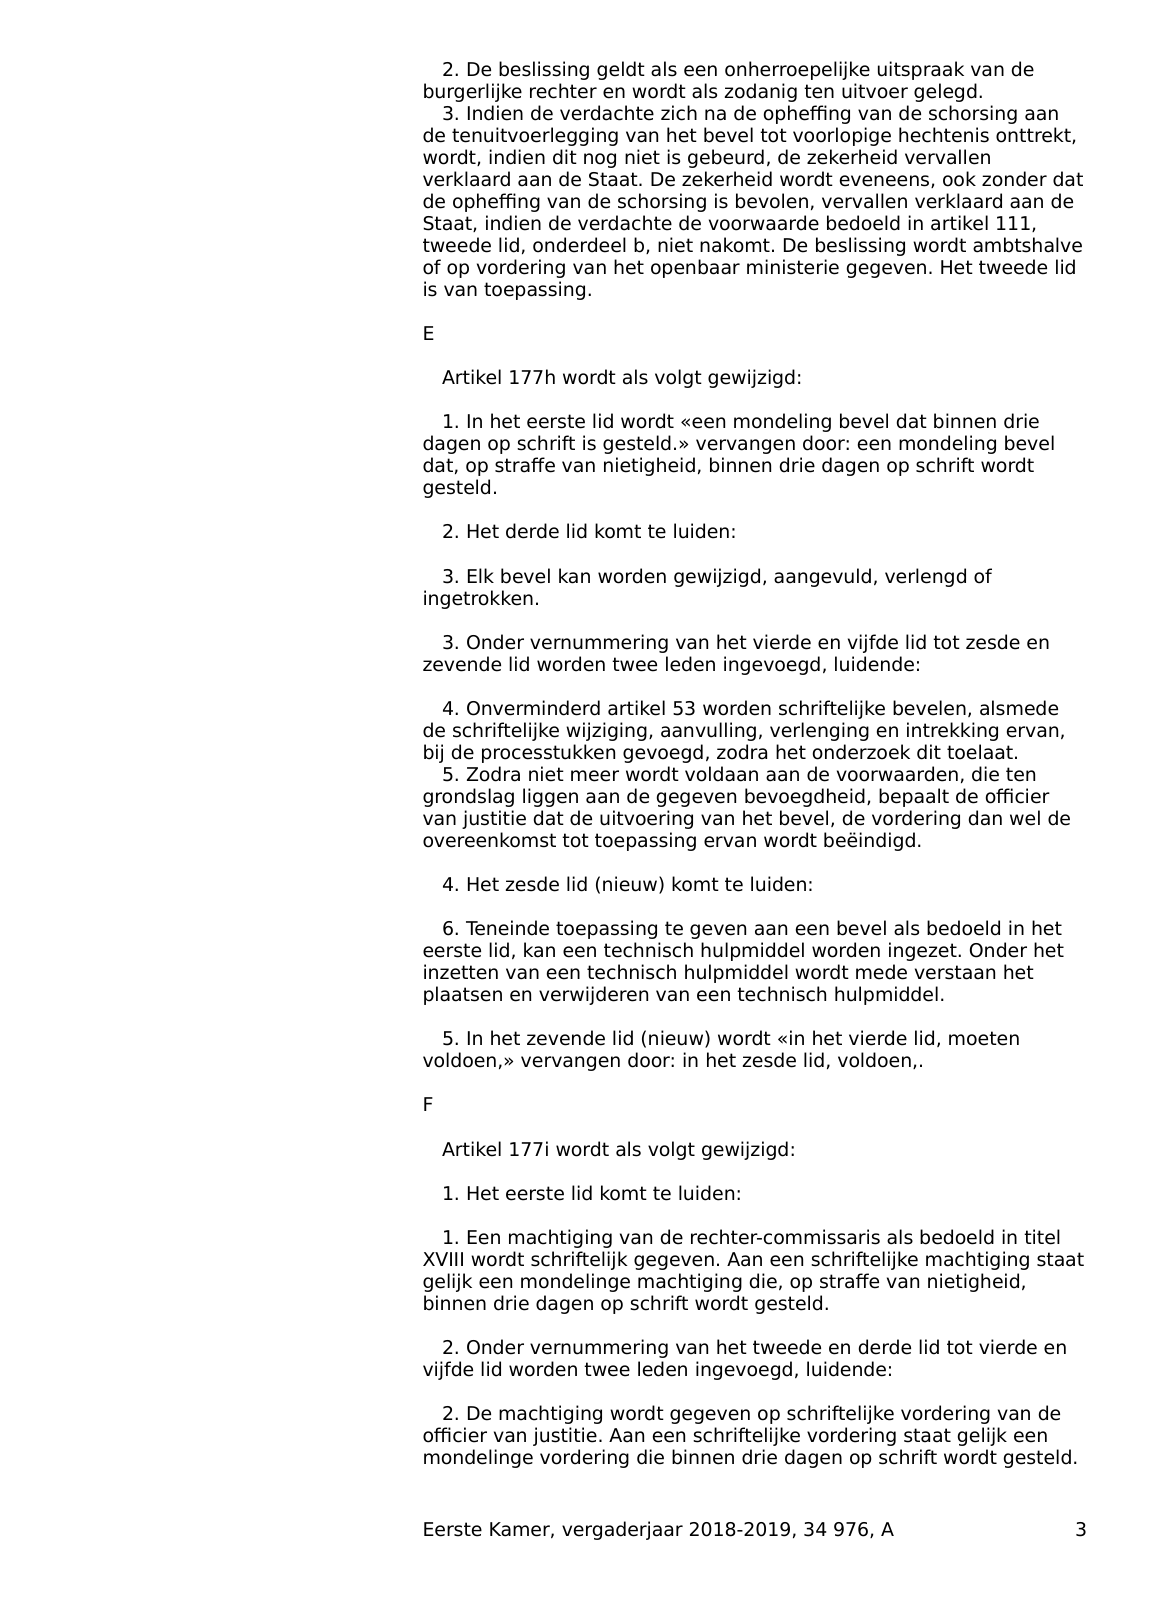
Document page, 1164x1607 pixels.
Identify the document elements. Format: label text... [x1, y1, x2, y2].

text 2. De machtiging wordt gegeven op schriftelijke vordering van de officier van justitie. Aan een schriftelijke vordering staat gelijk een mondelinge vordering die binnen drie dagen op schrift wordt gesteld. [422, 1403, 1087, 1469]
text 1. In het eerste lid wordt «een mondeling bevel dat binnen drie dagen op schrift is gesteld.» vervangen door: een mondeling bevel dat, op straffe van nietigheid, binnen drie dagen op schrift wordt gesteld. [422, 411, 1087, 499]
text 5. Zodra niet meer wordt voldaan aan de voorwaarden, die ten grondslag liggen aan de gegeven bevoegdheid, bepaalt de officier van justitie dat de uitvoering van het bevel, de vordering dan wel de overeenkomst tot toepassing ervan wordt beëindigd. [422, 764, 1087, 852]
text 4. Onverminderd artikel 53 worden schriftelijke bevelen, alsmede de schriftelijke wijziging, aanvulling, verlenging en intrekking ervan, bij de processtukken gevoegd, zodra het onderzoek dit toelaat. [422, 698, 1087, 764]
text 6. Teneinde toepassing te geven aan een bevel als bedoeld in het eerste lid, kan een technisch hulpmiddel worden ingezet. Onder het inzetten van een technisch hulpmiddel wordt mede verstaan het plaatsen en verwijderen van een technisch hulpmiddel. [422, 918, 1087, 1006]
text 3. Elk bevel kan worden gewijzigd, aangevuld, verlengd of ingetrokken. [422, 566, 1087, 609]
text E [422, 323, 1087, 345]
text 2. Onder vernummering van het tweede en derde lid tot vierde en vijfde lid worden twee leden ingevoegd, luidende: [422, 1337, 1087, 1381]
text 1. Een machtiging van de rechter-commissaris als bedoeld in titel XVIII wordt schriftelijk gegeven. Aan een schriftelijke machtiging staat gelijk een mondelinge machtiging die, op straffe van nietigheid, binnen drie dagen op schrift wordt gesteld. [422, 1227, 1087, 1315]
text F [422, 1094, 1087, 1116]
text 3. Indien de verdachte zich na de opheffing van de schorsing aan de tenuitvoerlegging van het bevel tot voorlopige hechtenis onttrekt, wordt, indien dit nog niet is gebeurd, de zekerheid vervallen verklaard aan de Staat. De zekerheid wordt eveneens, ook zonder dat de opheffing van de schorsing is bevolen, vervallen verklaard aan de Staat, indien de verdachte de voorwaarde bedoeld in artikel 111, tweede lid, onderdeel b, niet nakomt. De beslissing wordt ambtshalve of op vordering van het openbaar ministerie gegeven. Het tweede lid is van toepassing. [422, 103, 1087, 301]
text 2. Het derde lid komt te luiden: [422, 521, 1087, 543]
text Artikel 177i wordt als volgt gewijzigd: [422, 1138, 1087, 1161]
text 1. Het eerste lid komt te luiden: [422, 1183, 1087, 1205]
text 2. De beslissing geldt als een onherroepelijke uitspraak van de burgerlijke rechter en wordt als zodanig ten uitvoer gelegd. [422, 59, 1087, 103]
text 5. In het zevende lid (nieuw) wordt «in het vierde lid, moeten voldoen,» vervangen door: in het zesde lid, voldoen,. [422, 1028, 1087, 1072]
text 3. Onder vernummering van het vierde en vijfde lid tot zesde en zevende lid worden twee leden ingevoegd, luidende: [422, 632, 1087, 676]
text 4. Het zesde lid (nieuw) komt te luiden: [422, 874, 1087, 896]
text Artikel 177h wordt als volgt gewijzigd: [422, 367, 1087, 389]
